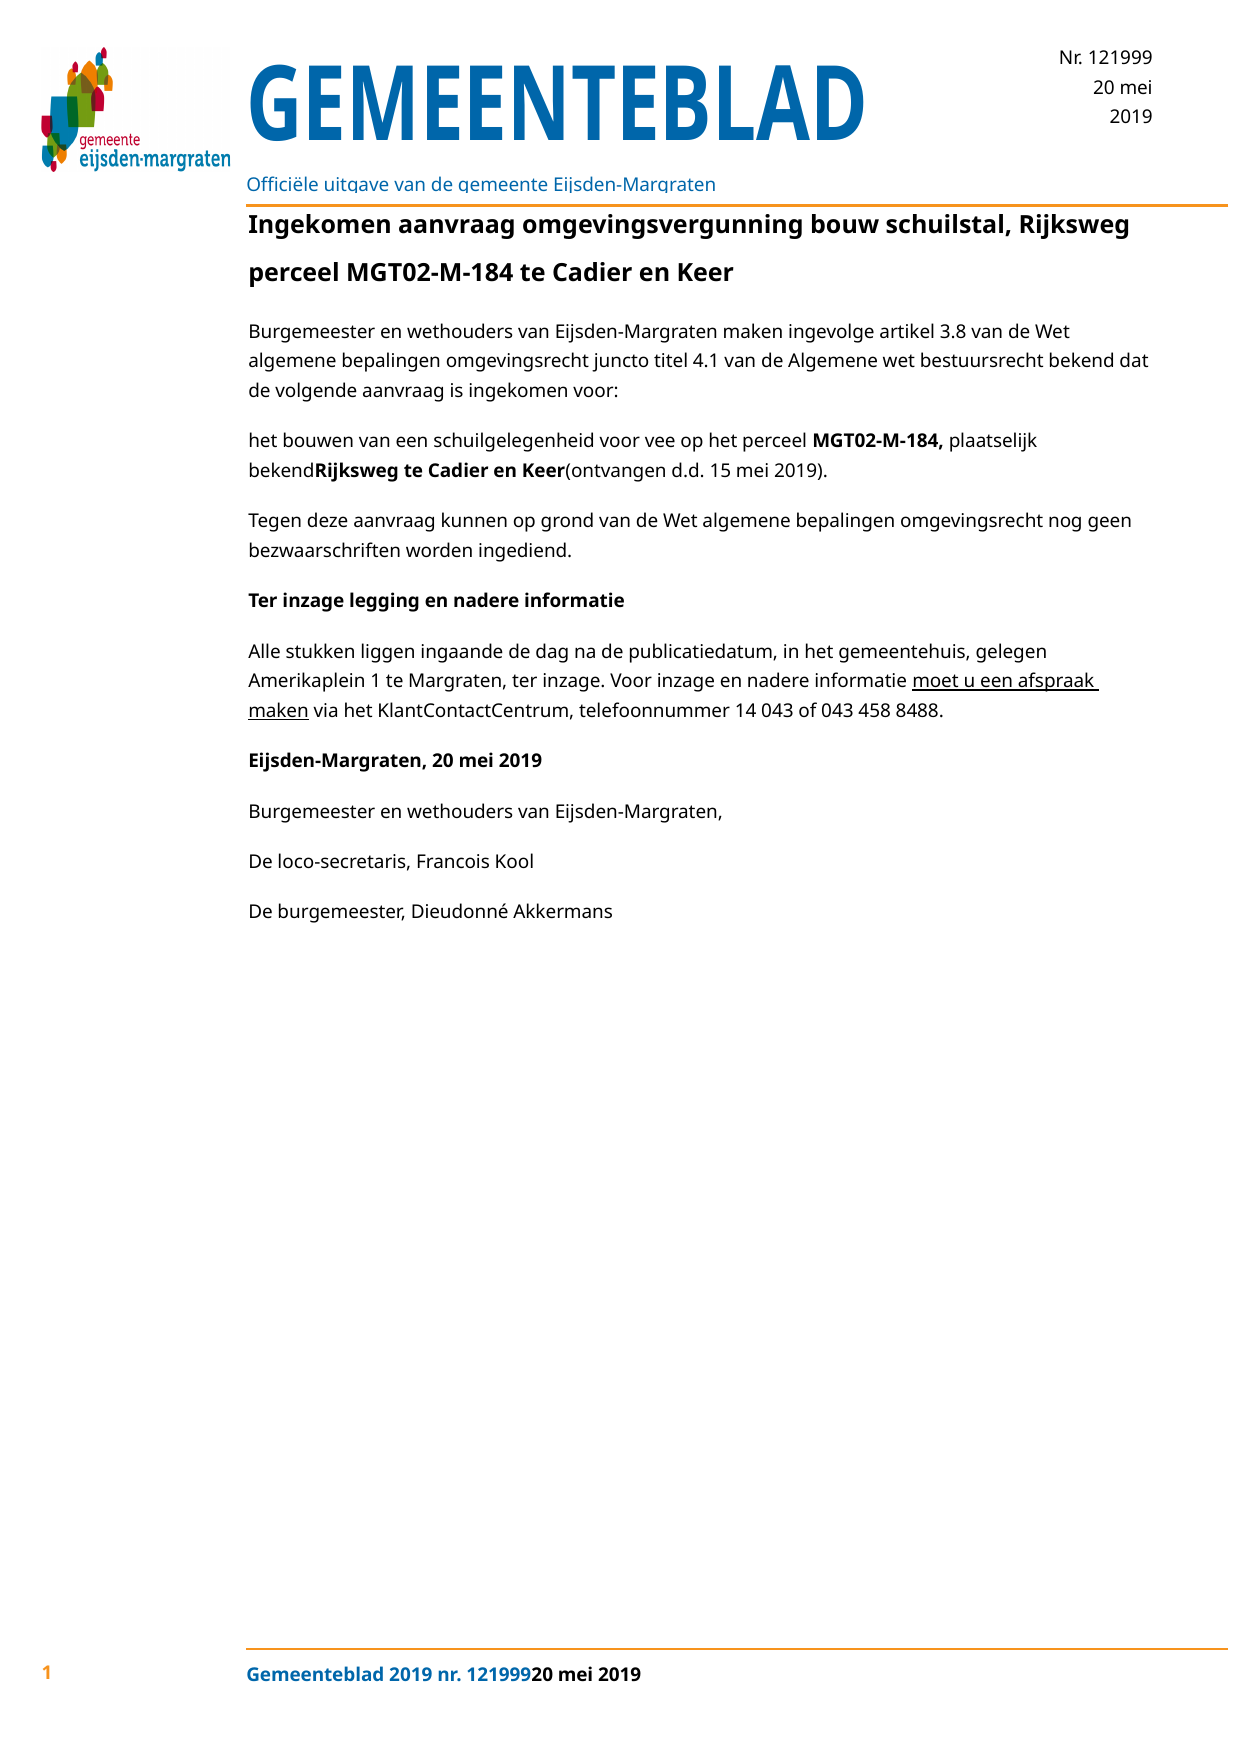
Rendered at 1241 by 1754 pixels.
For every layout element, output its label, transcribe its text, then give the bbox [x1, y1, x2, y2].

text Ingekomen aanvraag omgevingsvergunning bouw schuilstal, Rijksweg perceel MGT02-M-184 te Cadier en Keer [248, 207, 1152, 288]
text Burgemeester en wethouders van Eijsden-Margraten, [248, 798, 1152, 824]
text De loco-secretaris, Francois Kool [248, 848, 1152, 874]
text Ter inzage legging en nadere informatie [248, 587, 1152, 613]
text Eijsden-Margraten, 20 mei 2019 [248, 747, 1152, 773]
text Tegen deze aanvraag kunnen op grond van de Wet algemene bepalingen omgevingsrecht nog geen bezwaarschriften worden ingediend. [248, 507, 1152, 563]
text Alle stukken liggen ingaande de dag na de publicatiedatum, in het gemeentehuis, gelegen Amerikaplein 1 te Margraten, ter inzage. Voor inzage en nadere informatie moet u een afspraak maken via het KlantContactCentrum, telefoonnummer 14 043 of 043 458 8488. [248, 638, 1152, 723]
text het bouwen van een schuilgelegenheid voor vee op het perceel MGT02-M-184, plaatselijk bekendRijksweg te Cadier en Keer(ontvangen d.d. 15 mei 2019). [248, 427, 1152, 483]
text Burgemeester en wethouders van Eijsden-Margraten maken ingevolge artikel 3.8 van de Wet algemene bepalingen omgevingsrecht juncto titel 4.1 van de Algemene wet bestuursrecht bekend dat de volgende aanvraag is ingekomen voor: [248, 318, 1152, 403]
text De burgemeester, Dieudonné Akkermans [248, 899, 1152, 924]
picture [41, 47, 231, 172]
